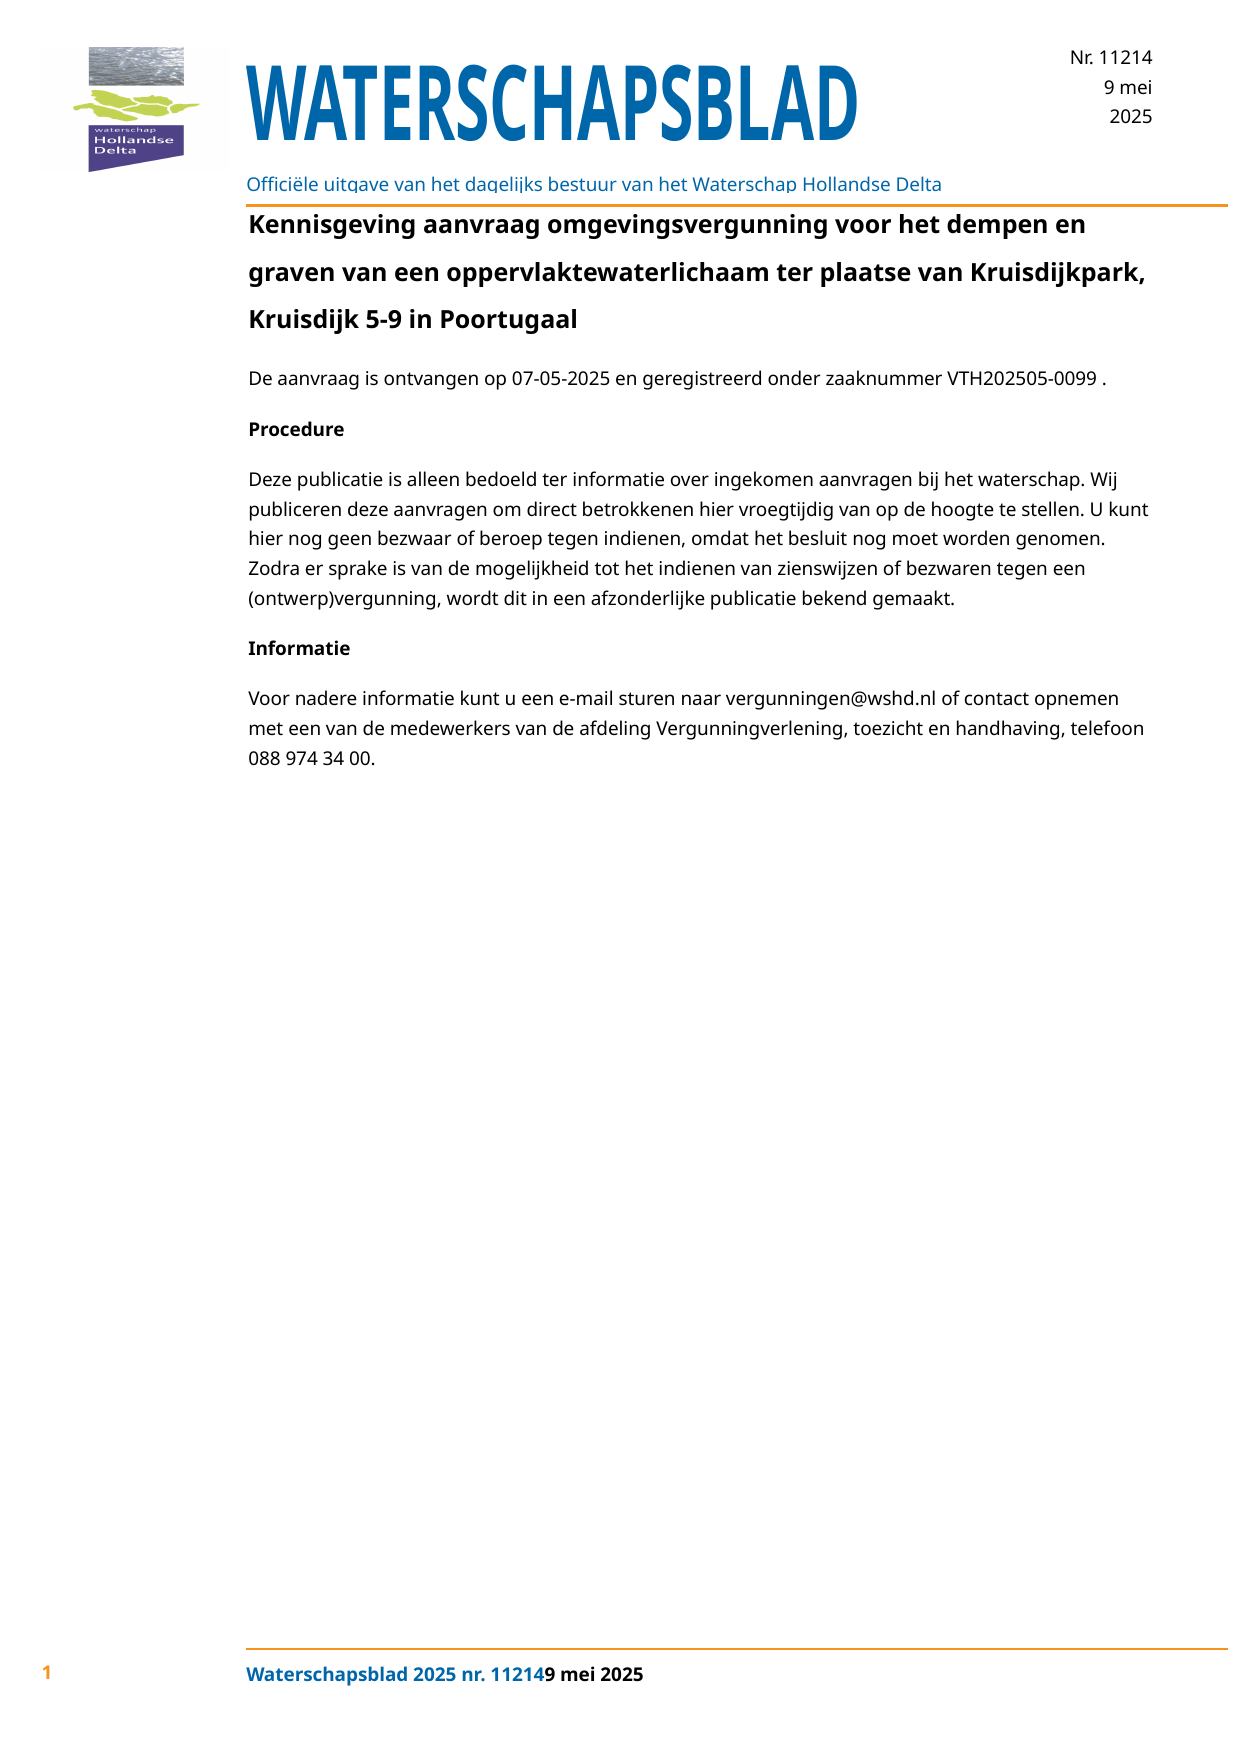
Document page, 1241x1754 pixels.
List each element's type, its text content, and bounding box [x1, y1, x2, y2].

text Voor nadere informatie kunt u een e-mail sturen naar vergunningen@wshd.nl of contact opnemen met een van de medewerkers van de afdeling Vergunningverlening, toezicht en handhaving, telefoon 088 974 34 00. [248, 686, 1152, 770]
text Kennisgeving aanvraag omgevingsvergunning voor het dempen en graven van een oppervlaktewaterlichaam ter plaatse van Kruisdijkpark, Kruisdijk 5-9 in Poortugaal [248, 207, 1152, 336]
picture [41, 47, 231, 172]
text Informatie [248, 635, 1152, 661]
text Procedure [248, 416, 1152, 442]
text Deze publicatie is alleen bedoeld ter informatie over ingekomen aanvragen bij het waterschap. Wij publiceren deze aanvragen om direct betrokkenen hier vroegtijdig van op de hoogte te stellen. U kunt hier nog geen bezwaar of beroep tegen indienen, omdat het besluit nog moet worden genomen. Zodra er sprake is van de mogelijkheid tot het indienen van zienswijzen of bezwaren tegen een (ontwerp)vergunning, wordt dit in een afzonderlijke publicatie bekend gemaakt. [248, 466, 1152, 610]
text De aanvraag is ontvangen op 07-05-2025 en geregistreerd onder zaaknummer VTH202505-0099 . [248, 366, 1152, 391]
